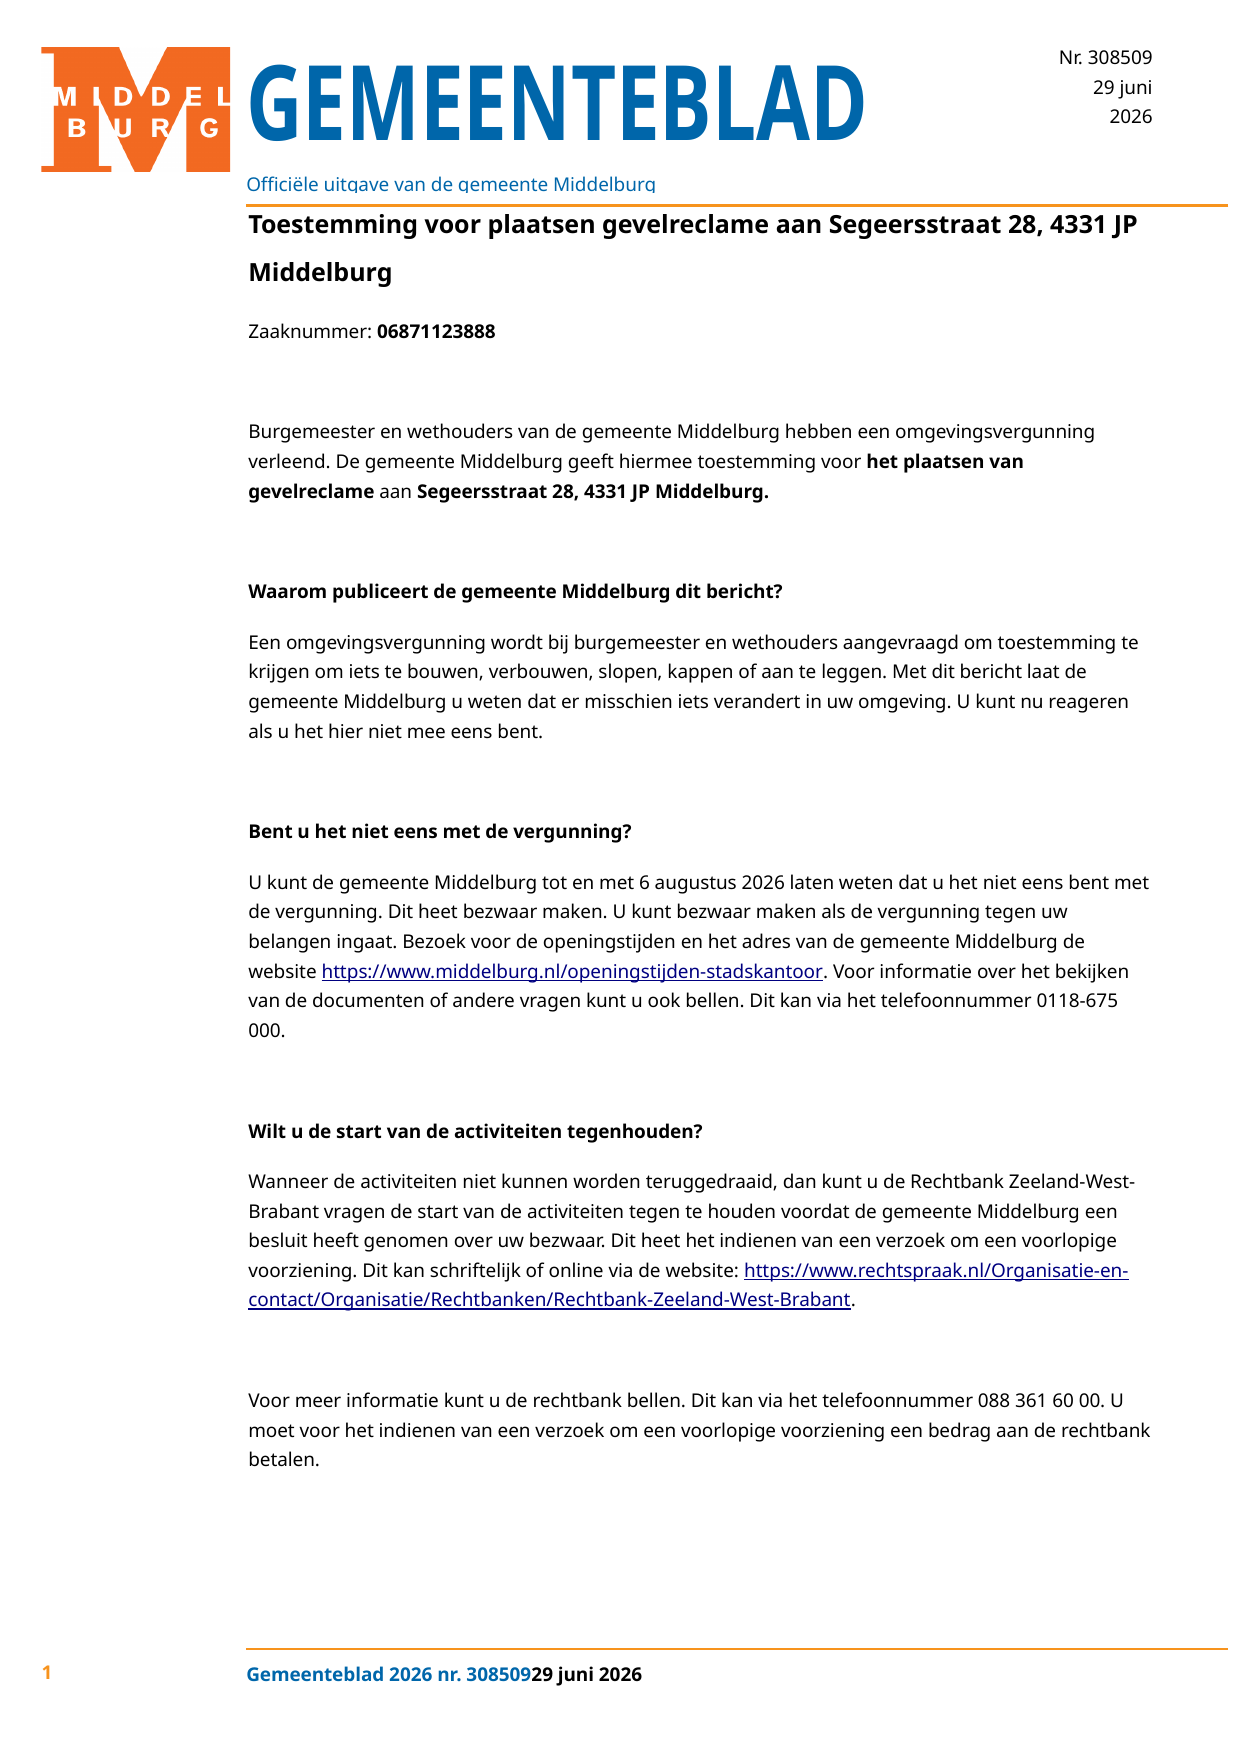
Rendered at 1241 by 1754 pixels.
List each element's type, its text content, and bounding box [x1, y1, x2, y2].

text Waarom publiceert de gemeente Middelburg dit bericht? [248, 579, 1152, 604]
text Bent u het niet eens met de vergunning? [248, 819, 1152, 844]
text Burgemeester en wethouders van de gemeente Middelburg hebben een omgevingsvergunning verleend. De gemeente Middelburg geeft hiermee toestemming voor het plaatsen van gevelreclame aan Segeersstraat 28, 4331 JP Middelburg. [248, 419, 1152, 504]
text Zaaknummer: 06871123888 [248, 318, 1152, 344]
text Voor meer informatie kunt u de rechtbank bellen. Dit kan via het telefoonnummer 088 361 60 00. U moet voor het indienen van een verzoek om een voorlopige voorziening een bedrag aan de rechtbank betalen. [248, 1387, 1152, 1472]
text U kunt de gemeente Middelburg tot en met 6 augustus 2026 laten weten dat u het niet eens bent met de vergunning. Dit heet bezwaar maken. U kunt bezwaar maken als de vergunning tegen uw belangen ingaat. Bezoek voor de openingstijden en het adres van de gemeente Middelburg de website https://www.middelburg.nl/openingstijden-stadskantoor. Voor informatie over het bekijken van de documenten of andere vragen kunt u ook bellen. Dit kan via het telefoonnummer 0118-675 000. [248, 869, 1152, 1043]
text Toestemming voor plaatsen gevelreclame aan Segeersstraat 28, 4331 JP Middelburg [248, 207, 1152, 288]
text Wanneer de activiteiten niet kunnen worden teruggedraaid, dan kunt u de Rechtbank Zeeland-West-Brabant vragen de start van de activiteiten tegen te houden voordat de gemeente Middelburg een besluit heeft genomen over uw bezwaar. Dit heet het indienen van een verzoek om een voorlopige voorziening. Dit kan schriftelijk of online via de website: https://www.rechtspraak.nl/Organisatie-en-contact/Organisatie/Rechtbanken/Rechtbank-Zeeland-West-Brabant. [248, 1168, 1152, 1312]
text Wilt u de start van de activiteiten tegenhouden? [248, 1118, 1152, 1144]
picture [41, 47, 231, 172]
text Een omgevingsvergunning wordt bij burgemeester en wethouders aangevraagd om toestemming te krijgen om iets te bouwen, verbouwen, slopen, kappen of aan te leggen. Met dit bericht laat de gemeente Middelburg u weten dat er misschien iets verandert in uw omgeving. U kunt nu reageren als u het hier niet mee eens bent. [248, 629, 1152, 744]
